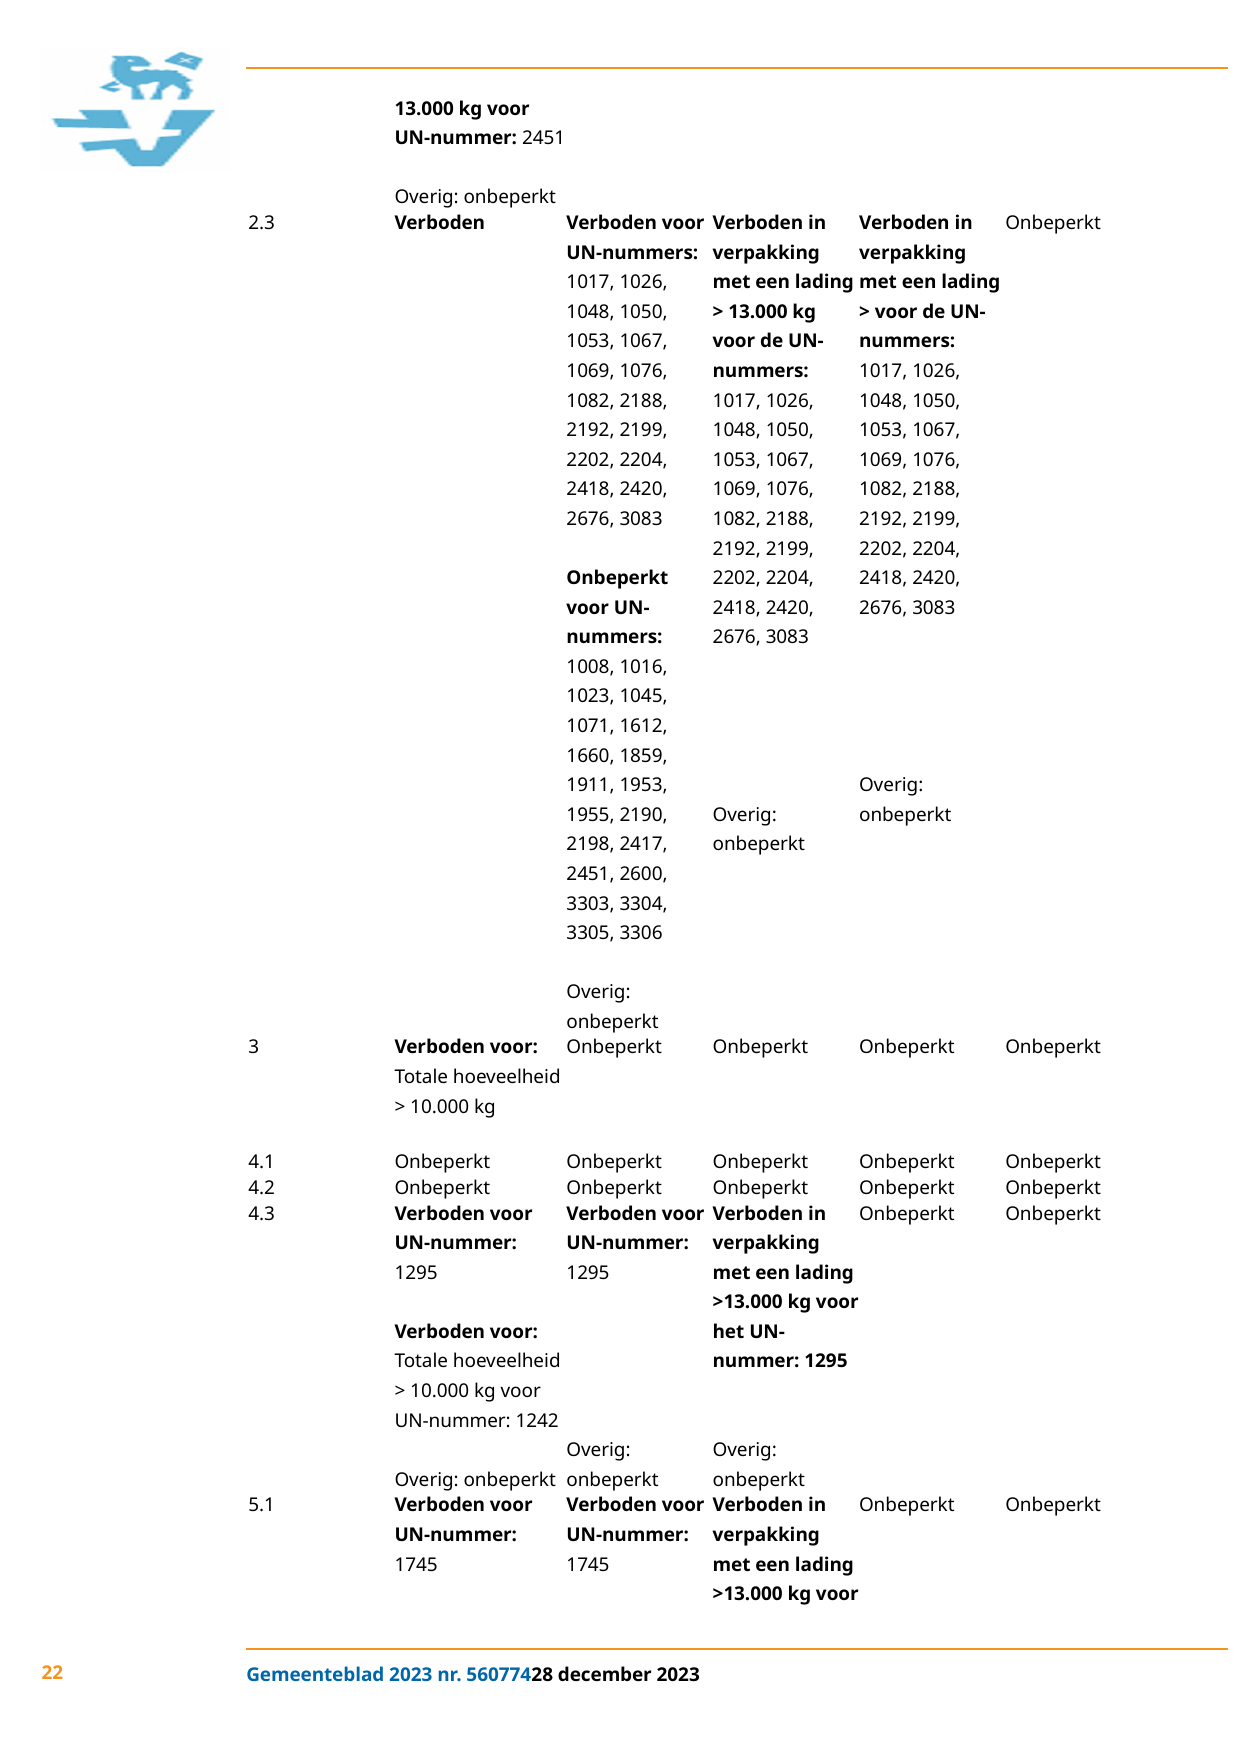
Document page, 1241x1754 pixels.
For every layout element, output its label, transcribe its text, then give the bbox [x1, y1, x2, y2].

table_cell 3 [248, 1034, 394, 1148]
table_cell Onbeperkt [1005, 1492, 1152, 1606]
table_cell Onbeperkt [859, 1034, 1005, 1148]
table_cell Onbeperkt [713, 1034, 859, 1148]
table_cell 4.1 [248, 1148, 394, 1174]
table_cell Onbeperkt [713, 1174, 859, 1200]
table_cell Verboden voor UN-nummer: 1295 Verboden voor: Totale hoeveelheid > 10.000 kg voor UN-nummer: 1242 Overig: onbeperkt [394, 1200, 566, 1492]
table_cell 4.3 [248, 1200, 394, 1492]
table_cell Onbeperkt [859, 1148, 1005, 1174]
table_cell Onbeperkt [859, 1174, 1005, 1200]
table_cell Onbeperkt [566, 1148, 712, 1174]
table_cell Verboden voor UN-nummer: 1295 Overig: onbeperkt [566, 1200, 712, 1492]
table_cell Onbeperkt [713, 1148, 859, 1174]
table_cell [566, 95, 712, 209]
table_cell Verboden voor UN-nummers: 1017, 1026, 1048, 1050, 1053, 1067, 1069, 1076, 1082, 2188, 2192, 2199, 2202, 2204, 2418, 2420, 2676, 3083 Onbeperkt voor UN-nummers: 1008, 1016, 1023, 1045, 1071, 1612, 1660, 1859, 1911, 1953, 1955, 2190, 2198, 2417, 2451, 2600, 3303, 3304, 3305, 3306 Overig: onbeperkt [566, 209, 712, 1034]
table_cell Onbeperkt [394, 1148, 566, 1174]
table_cell 13.000 kg voor UN-nummer: 2451 Overig: onbeperkt [394, 95, 566, 209]
table_cell Onbeperkt [1005, 1034, 1152, 1148]
table_cell [713, 95, 859, 209]
table_cell Verboden voor UN-nummer: 1745 [566, 1492, 712, 1606]
table_cell 5.1 [248, 1492, 394, 1606]
table_cell Onbeperkt [1005, 1174, 1152, 1200]
table_cell Verboden in verpakking met een lading >13.000 kg voor [713, 1492, 859, 1606]
table_cell Verboden [394, 209, 566, 1034]
table_cell [1005, 95, 1152, 209]
table_cell Onbeperkt [394, 1174, 566, 1200]
table_cell Onbeperkt [566, 1034, 712, 1148]
table_cell 2.3 [248, 209, 394, 1034]
table_cell Verboden voor: Totale hoeveelheid > 10.000 kg [394, 1034, 566, 1148]
table_cell [248, 95, 394, 209]
table_cell Verboden in verpakking met een lading > voor de UN-nummers: 1017, 1026, 1048, 1050, 1053, 1067, 1069, 1076, 1082, 2188, 2192, 2199, 2202, 2204, 2418, 2420, 2676, 3083 Overig: onbeperkt [859, 209, 1005, 1034]
table_cell Onbeperkt [1005, 1148, 1152, 1174]
table_cell Verboden voor UN-nummer: 1745 [394, 1492, 566, 1606]
table_cell Verboden in verpakking met een lading > 13.000 kg voor de UN-nummers: 1017, 1026, 1048, 1050, 1053, 1067, 1069, 1076, 1082, 2188, 2192, 2199, 2202, 2204, 2418, 2420, 2676, 3083 Overig: onbeperkt [713, 209, 859, 1034]
table_cell [859, 95, 1005, 209]
table_cell Onbeperkt [1005, 209, 1152, 1034]
table_cell Onbeperkt [1005, 1200, 1152, 1492]
picture [41, 47, 231, 172]
table_cell Verboden in verpakking met een lading >13.000 kg voor het UN-nummer: 1295 Overig: onbeperkt [713, 1200, 859, 1492]
table_cell Onbeperkt [859, 1492, 1005, 1606]
table_cell Onbeperkt [859, 1200, 1005, 1492]
table_cell 4.2 [248, 1174, 394, 1200]
table_cell Onbeperkt [566, 1174, 712, 1200]
